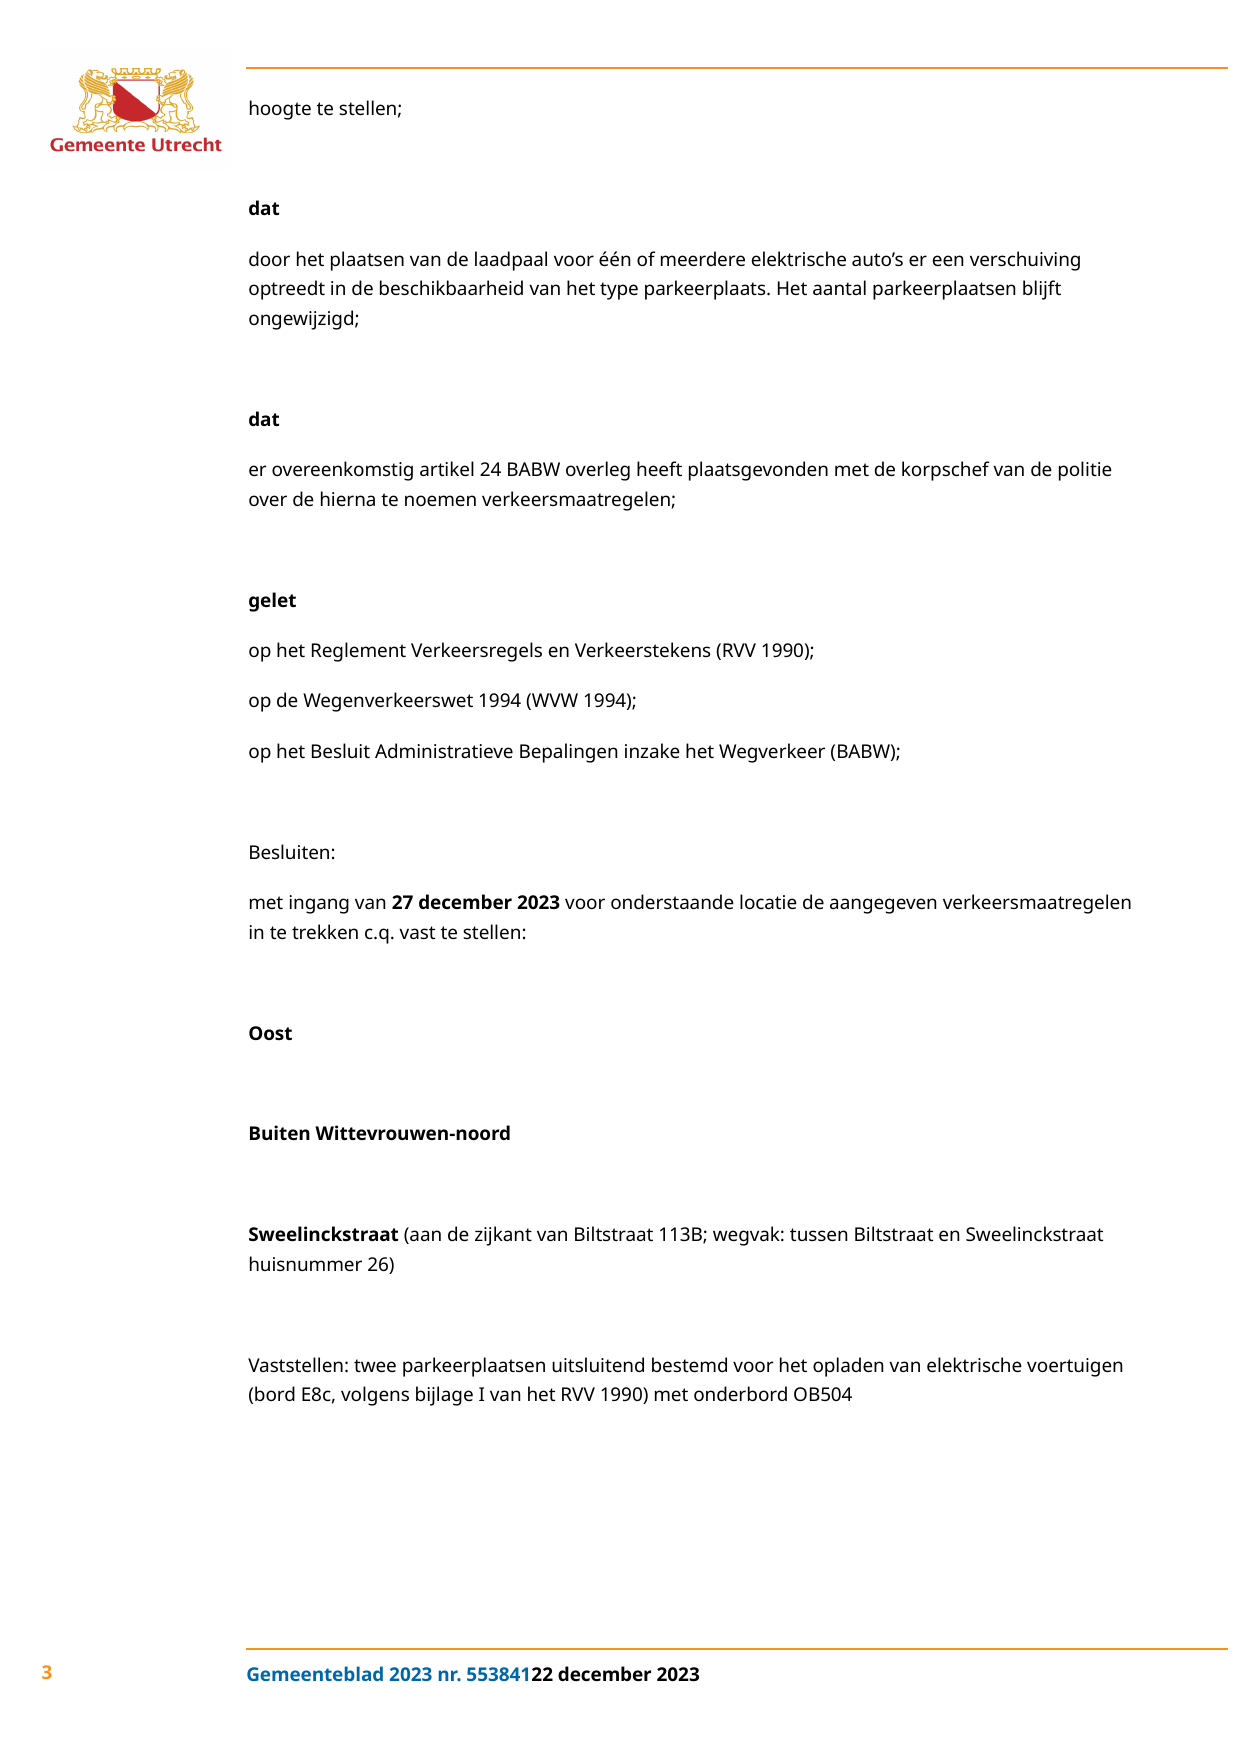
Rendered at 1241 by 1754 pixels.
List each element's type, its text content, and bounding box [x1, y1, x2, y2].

text Besluiten: [248, 839, 1152, 865]
text hoogte te stellen; [248, 95, 1152, 121]
text op het Besluit Administratieve Bepalingen inzake het Wegverkeer (BABW); [248, 738, 1152, 764]
text er overeenkomstig artikel 24 BABW overleg heeft plaatsgevonden met de korpschef van de politie over de hierna te noemen verkeersmaatregelen; [248, 456, 1152, 512]
picture [41, 47, 231, 172]
text dat [248, 196, 1152, 221]
text Oost [248, 1020, 1152, 1046]
text op de Wegenverkeerswet 1994 (WVW 1994); [248, 688, 1152, 713]
text Buiten Wittevrouwen-noord [248, 1121, 1152, 1146]
text Vaststellen: twee parkeerplaatsen uitsluitend bestemd voor het opladen van elektrische voertuigen (bord E8c, volgens bijlage I van het RVV 1990) met onderbord OB504 [248, 1352, 1152, 1407]
text dat [248, 406, 1152, 432]
text op het Reglement Verkeersregels en Verkeerstekens (RVV 1990); [248, 637, 1152, 663]
text gelet [248, 587, 1152, 613]
text Sweelinckstraat (aan de zijkant van Biltstraat 113B; wegvak: tussen Biltstraat en Sweelinckstraat huisnummer 26) [248, 1221, 1152, 1277]
text door het plaatsen van de laadpaal voor één of meerdere elektrische auto’s er een verschuiving optreedt in de beschikbaarheid van het type parkeerplaats. Het aantal parkeerplaatsen blijft ongewijzigd; [248, 246, 1152, 331]
text met ingang van 27 december 2023 voor onderstaande locatie de aangegeven verkeersmaatregelen in te trekken c.q. vast te stellen: [248, 889, 1152, 945]
